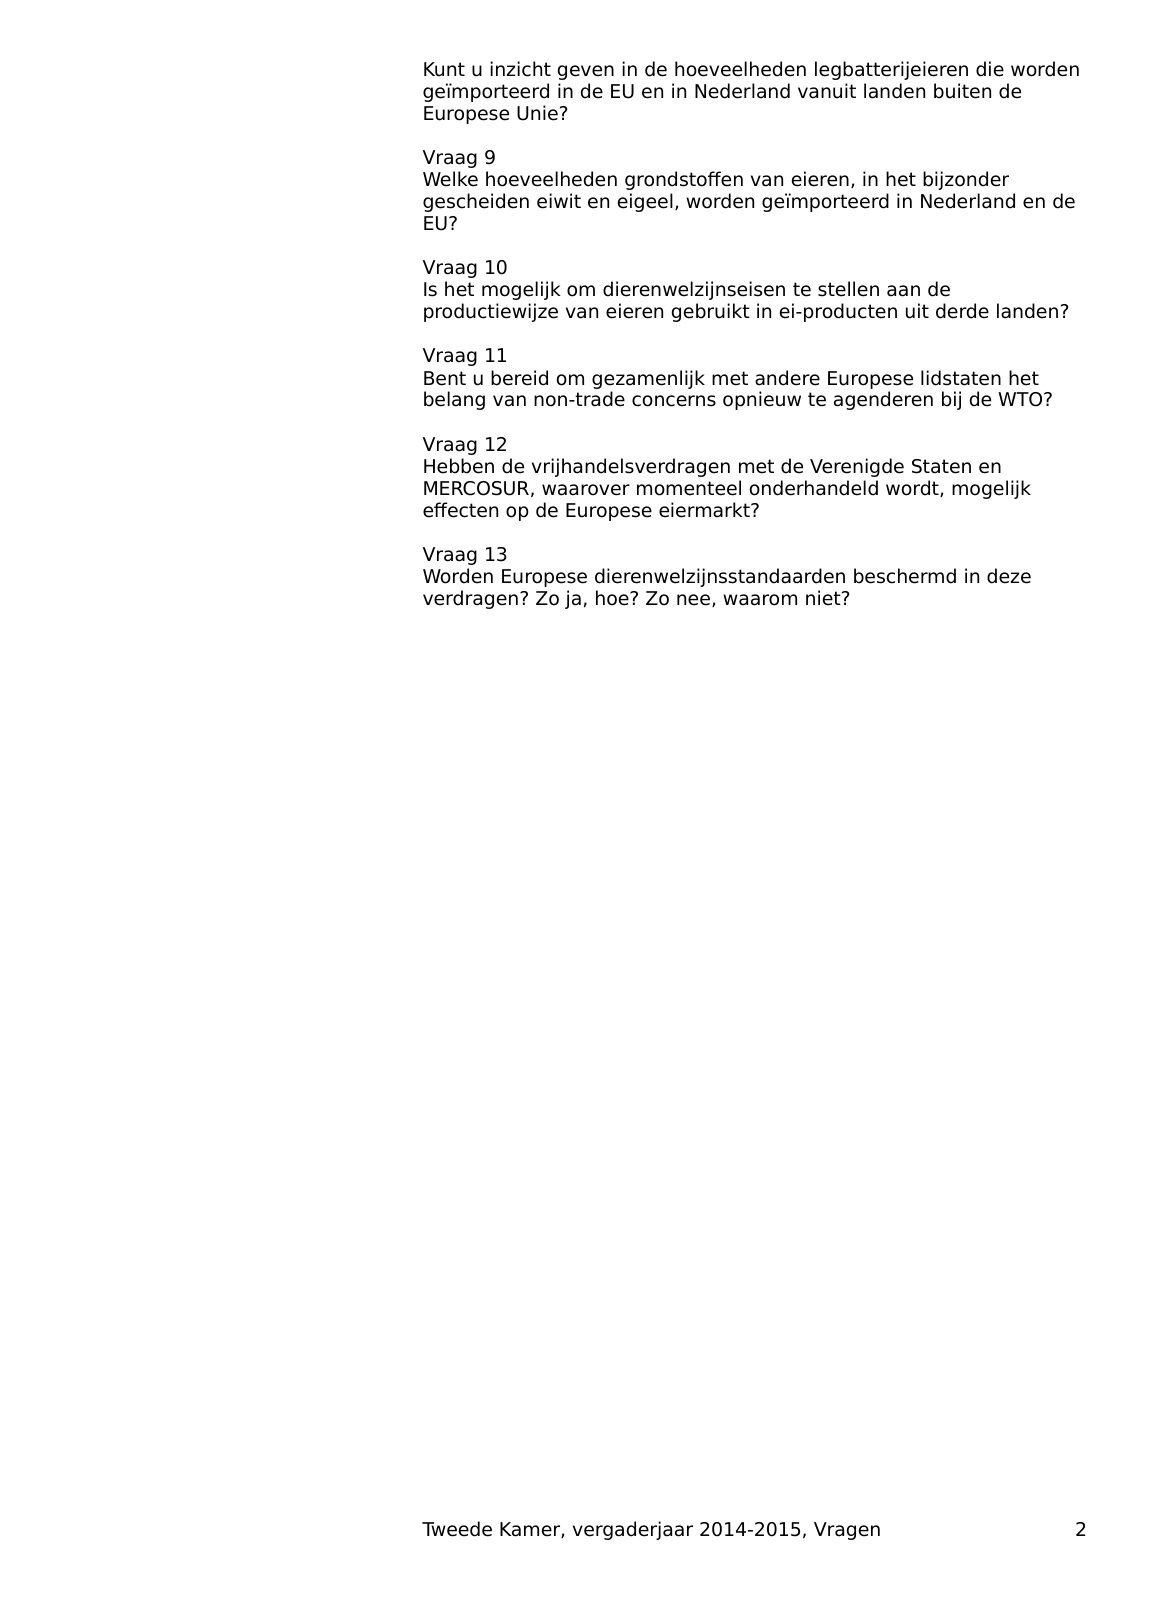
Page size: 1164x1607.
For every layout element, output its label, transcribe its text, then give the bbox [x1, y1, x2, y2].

text Worden Europese dierenwelzijnsstandaarden beschermd in deze verdragen? Zo ja, hoe? Zo nee, waarom niet? [422, 566, 1087, 609]
text Vraag 13 [422, 544, 1087, 566]
text Bent u bereid om gezamenlijk met andere Europese lidstaten het belang van non-trade concerns opnieuw te agenderen bij de WTO? [422, 367, 1087, 411]
text Vraag 11 [422, 345, 1087, 367]
text Hebben de vrijhandelsverdragen met de Verenigde Staten en MERCOSUR, waarover momenteel onderhandeld wordt, mogelijk effecten op de Europese eiermarkt? [422, 456, 1087, 521]
text Kunt u inzicht geven in de hoeveelheden legbatterijeieren die worden geïmporteerd in de EU en in Nederland vanuit landen buiten de Europese Unie? [422, 59, 1087, 125]
text Vraag 9 [422, 147, 1087, 169]
text Welke hoeveelheden grondstoffen van eieren, in het bijzonder gescheiden eiwit en eigeel, worden geïmporteerd in Nederland en de EU? [422, 169, 1087, 235]
text Is het mogelijk om dierenwelzijnseisen te stellen aan de productiewijze van eieren gebruikt in ei-producten uit derde landen? [422, 279, 1087, 323]
text Vraag 10 [422, 257, 1087, 279]
text Vraag 12 [422, 433, 1087, 456]
